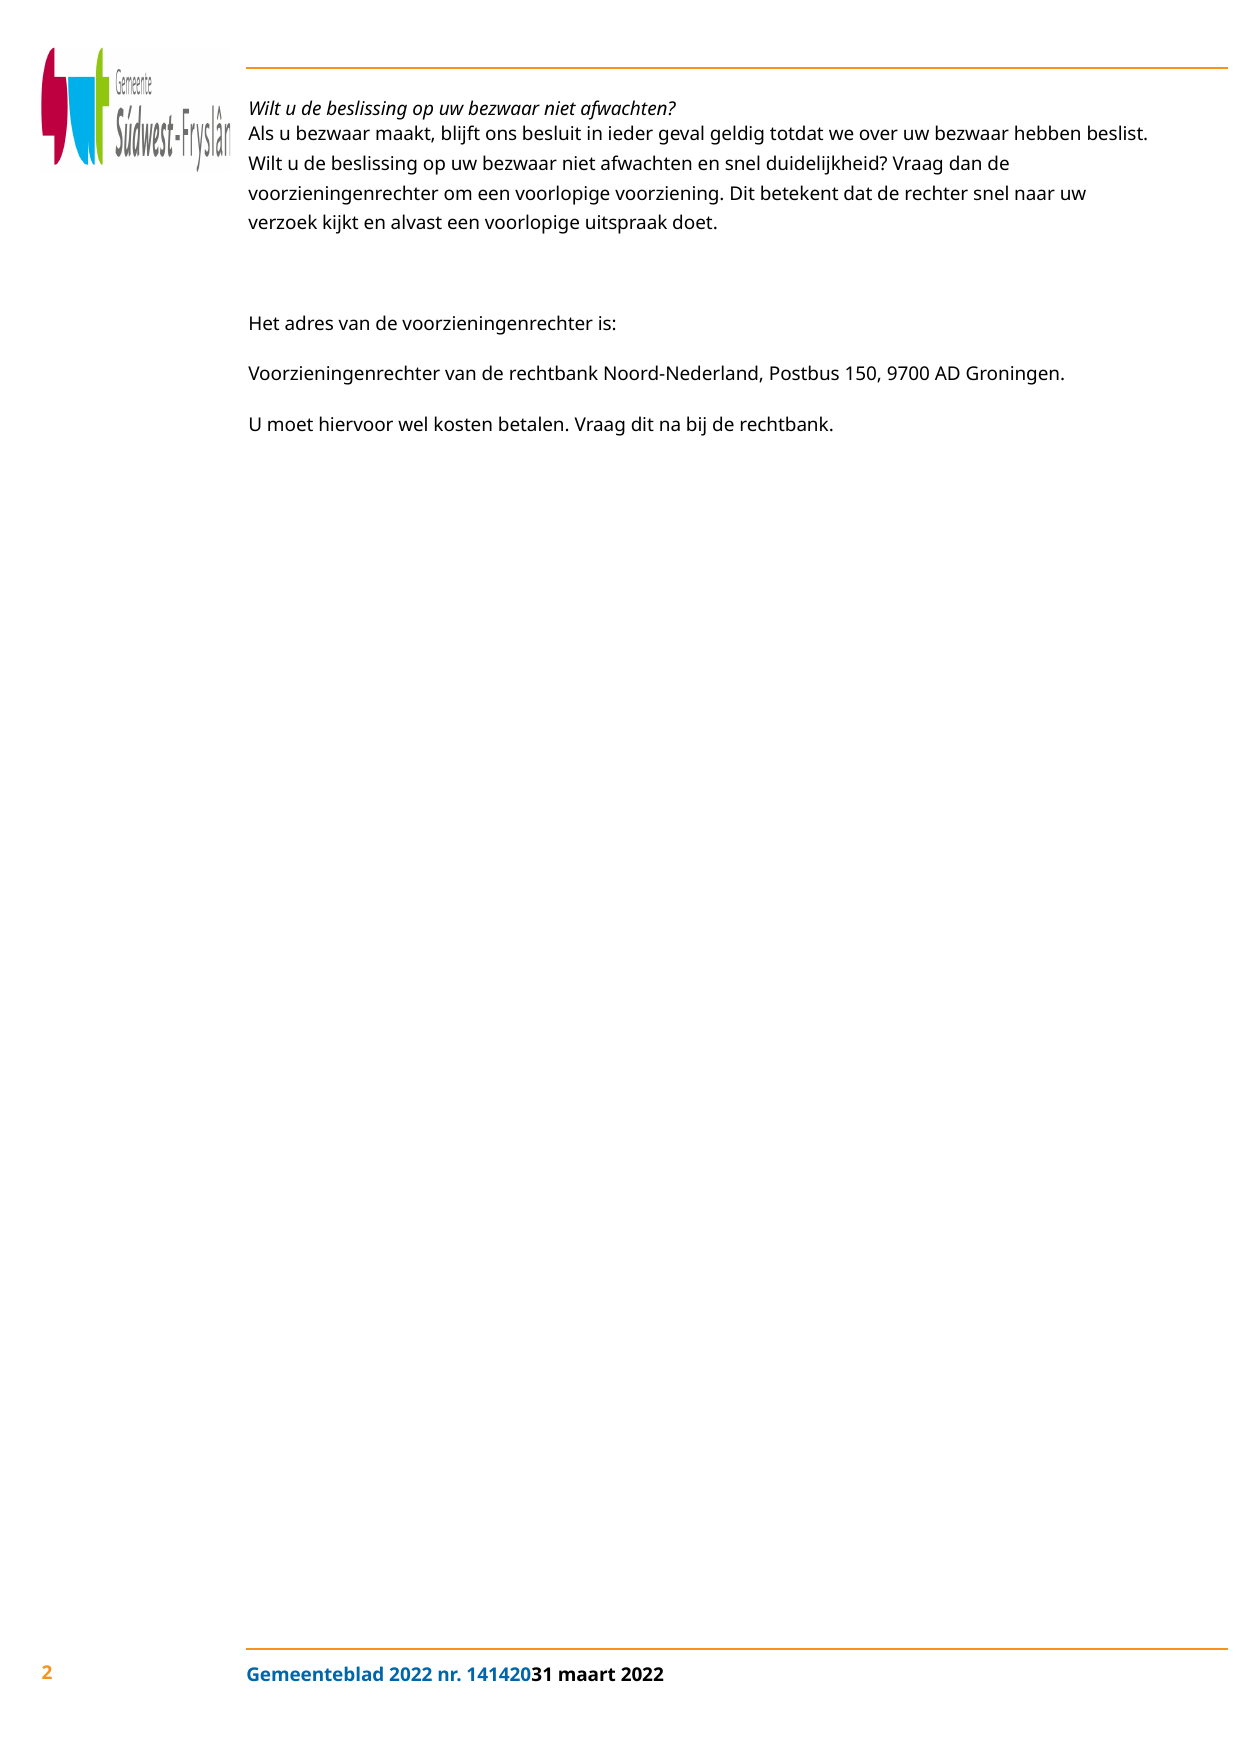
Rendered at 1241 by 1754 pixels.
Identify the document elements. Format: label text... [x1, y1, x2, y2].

picture [41, 47, 231, 172]
text Het adres van de voorzieningenrechter is: [248, 310, 1152, 336]
text Als u bezwaar maakt, blijft ons besluit in ieder geval geldig totdat we over uw bezwaar hebben beslist. Wilt u de beslissing op uw bezwaar niet afwachten en snel duidelijkheid? Vraag dan de voorzieningenrechter om een voorlopige voorziening. Dit betekent dat de rechter snel naar uw verzoek kijkt en alvast een voorlopige uitspraak doet. [248, 121, 1152, 235]
text Voorzieningenrechter van de rechtbank Noord-Nederland, Postbus 150, 9700 AD Groningen. [248, 361, 1152, 386]
text U moet hiervoor wel kosten betalen. Vraag dit na bij de rechtbank. [248, 411, 1152, 437]
text Wilt u de beslissing op uw bezwaar niet afwachten? [248, 95, 1152, 121]
